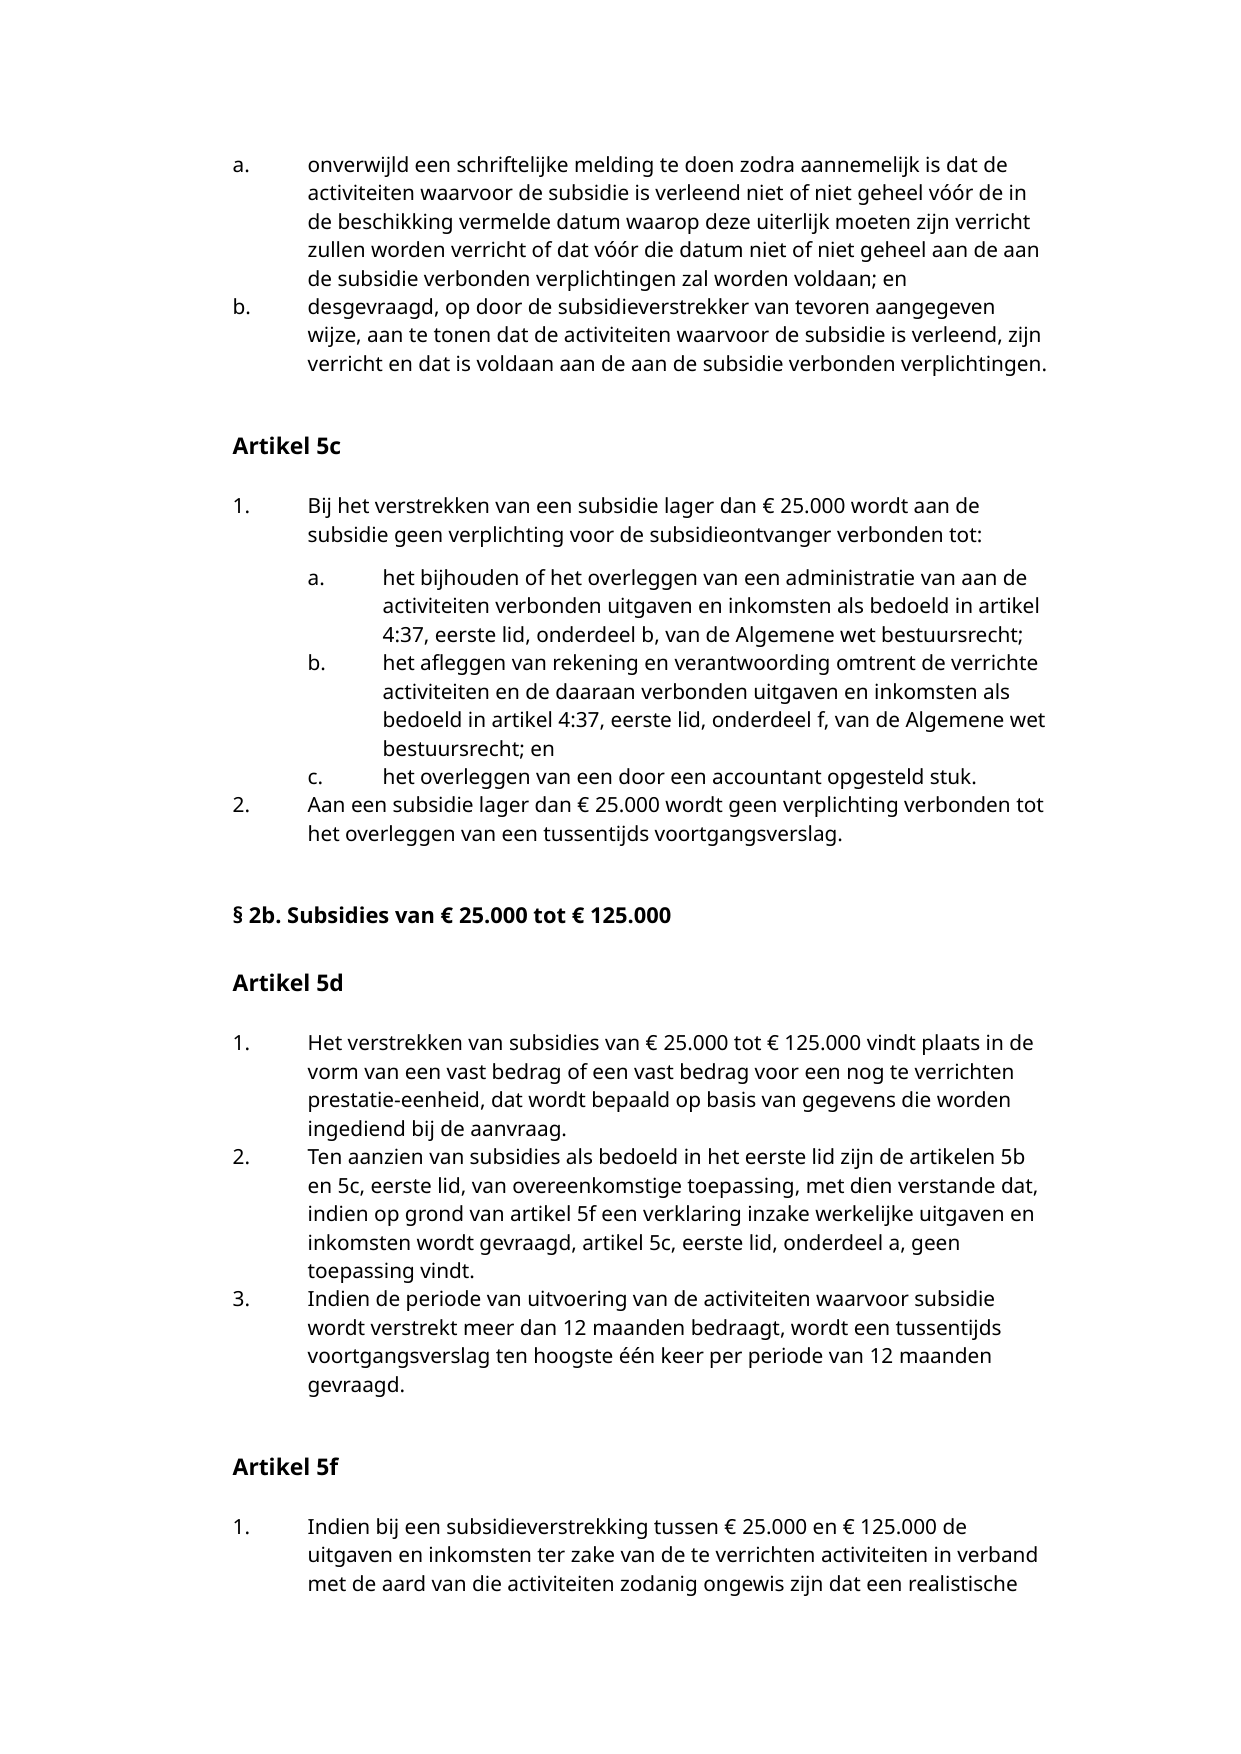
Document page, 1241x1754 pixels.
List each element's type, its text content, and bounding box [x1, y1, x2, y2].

list het bijhouden of het overleggen van een administratie van aan de activiteiten verbonden uitgaven en inkomsten als bedoeld in artikel 4:37, eerste lid, onderdeel b, van de Algemene wet bestuursrecht; [307, 563, 1053, 648]
list het overleggen van een door een accountant opgesteld stuk. [307, 762, 1053, 791]
list Aan een subsidie lager dan € 25.000 wordt geen verplichting verbonden tot het overleggen van een tussentijds voortgangsverslag. [232, 791, 1053, 847]
subtitle Artikel 5c [232, 430, 1053, 461]
subtitle Artikel 5d [232, 967, 1053, 998]
list Indien de periode van uitvoering van de activiteiten waarvoor subsidie wordt verstrekt meer dan 12 maanden bedraagt, wordt een tussentijds voortgangsverslag ten hoogste één keer per periode van 12 maanden gevraagd. [232, 1284, 1053, 1398]
list Indien bij een subsidieverstrekking tussen € 25.000 en € 125.000 de uitgaven en inkomsten ter zake van de te verrichten activiteiten in verband met de aard van die activiteiten zodanig ongewis zijn dat een realistische [232, 1512, 1053, 1597]
subtitle Artikel 5f [232, 1451, 1053, 1482]
list Ten aanzien van subsidies als bedoeld in het eerste lid zijn de artikelen 5b en 5c, eerste lid, van overeenkomstige toepassing, met dien verstande dat, indien op grond van artikel 5f een verklaring inzake werkelijke uitgaven en inkomsten wordt gevraagd, artikel 5c, eerste lid, onderdeel a, geen toepassing vindt. [232, 1142, 1053, 1284]
list onverwijld een schriftelijke melding te doen zodra aannemelijk is dat de activiteiten waarvoor de subsidie is verleend niet of niet geheel vóór de in de beschikking vermelde datum waarop deze uiterlijk moeten zijn verricht zullen worden verricht of dat vóór die datum niet of niet geheel aan de aan de subsidie verbonden verplichtingen zal worden voldaan; en [232, 150, 1053, 292]
list desgevraagd, op door de subsidieverstrekker van tevoren aangegeven wijze, aan te tonen dat de activiteiten waarvoor de subsidie is verleend, zijn verricht en dat is voldaan aan de aan de subsidie verbonden verplichtingen. [232, 292, 1053, 377]
subtitle § 2b. Subsidies van € 25.000 tot € 125.000 [232, 900, 1053, 930]
list het afleggen van rekening en verantwoording omtrent de verrichte activiteiten en de daaraan verbonden uitgaven en inkomsten als bedoeld in artikel 4:37, eerste lid, onderdeel f, van de Algemene wet bestuursrecht; en [307, 648, 1053, 762]
list Bij het verstrekken van een subsidie lager dan € 25.000 wordt aan de subsidie geen verplichting voor de subsidieontvanger verbonden tot: [232, 491, 1053, 548]
list Het verstrekken van subsidies van € 25.000 tot € 125.000 vindt plaats in de vorm van een vast bedrag of een vast bedrag voor een nog te verrichten prestatie-eenheid, dat wordt bepaald op basis van gegevens die worden ingediend bij de aanvraag. [232, 1028, 1053, 1142]
